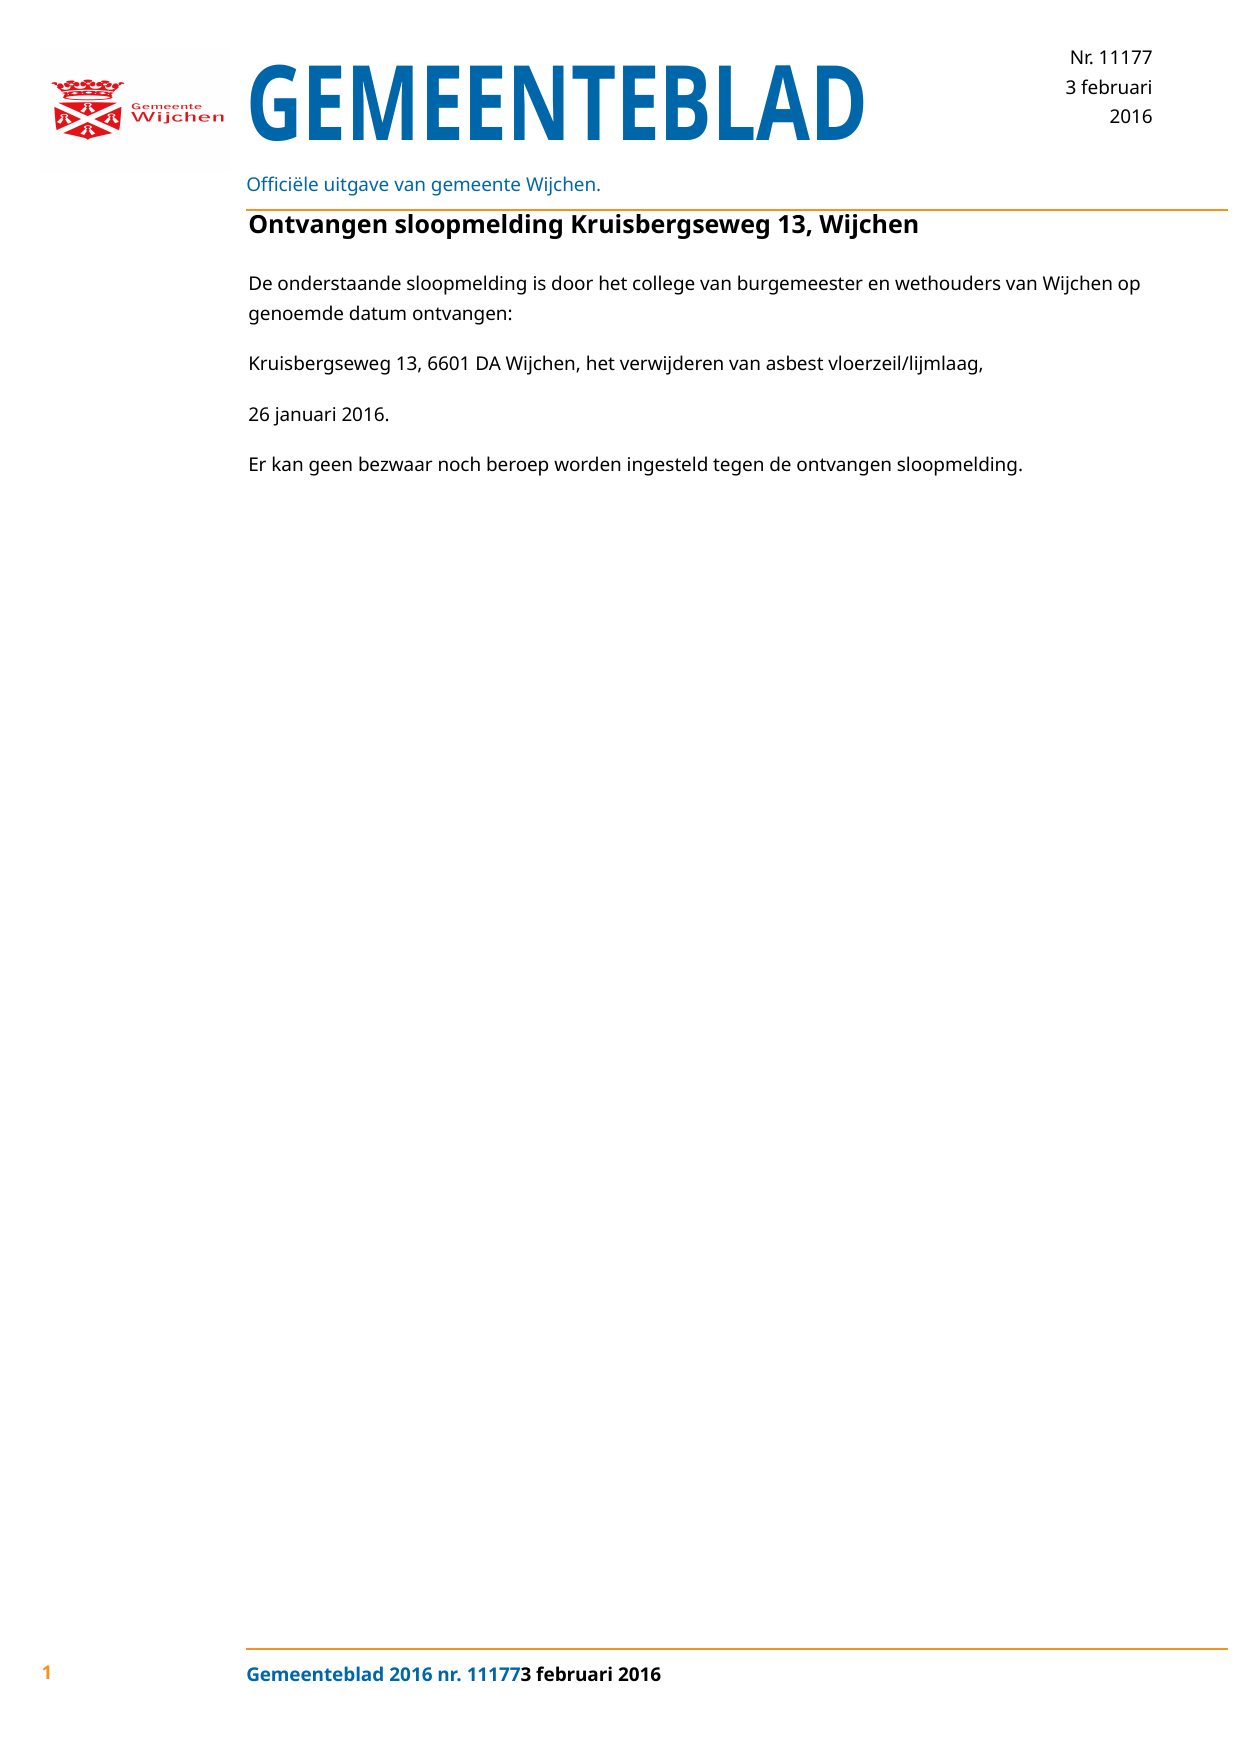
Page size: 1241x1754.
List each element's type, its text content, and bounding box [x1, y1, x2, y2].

picture [41, 47, 231, 172]
text Ontvangen sloopmelding Kruisbergseweg 13, Wijchen [248, 211, 1152, 241]
text Er kan geen bezwaar noch beroep worden ingesteld tegen de ontvangen sloopmelding. [248, 451, 1152, 477]
text De onderstaande sloopmelding is door het college van burgemeester en wethouders van Wijchen op genoemde datum ontvangen: [248, 270, 1152, 326]
text Kruisbergseweg 13, 6601 DA Wijchen, het verwijderen van asbest vloerzeil/lijmlaag, [248, 350, 1152, 376]
text 26 januari 2016. [248, 401, 1152, 426]
